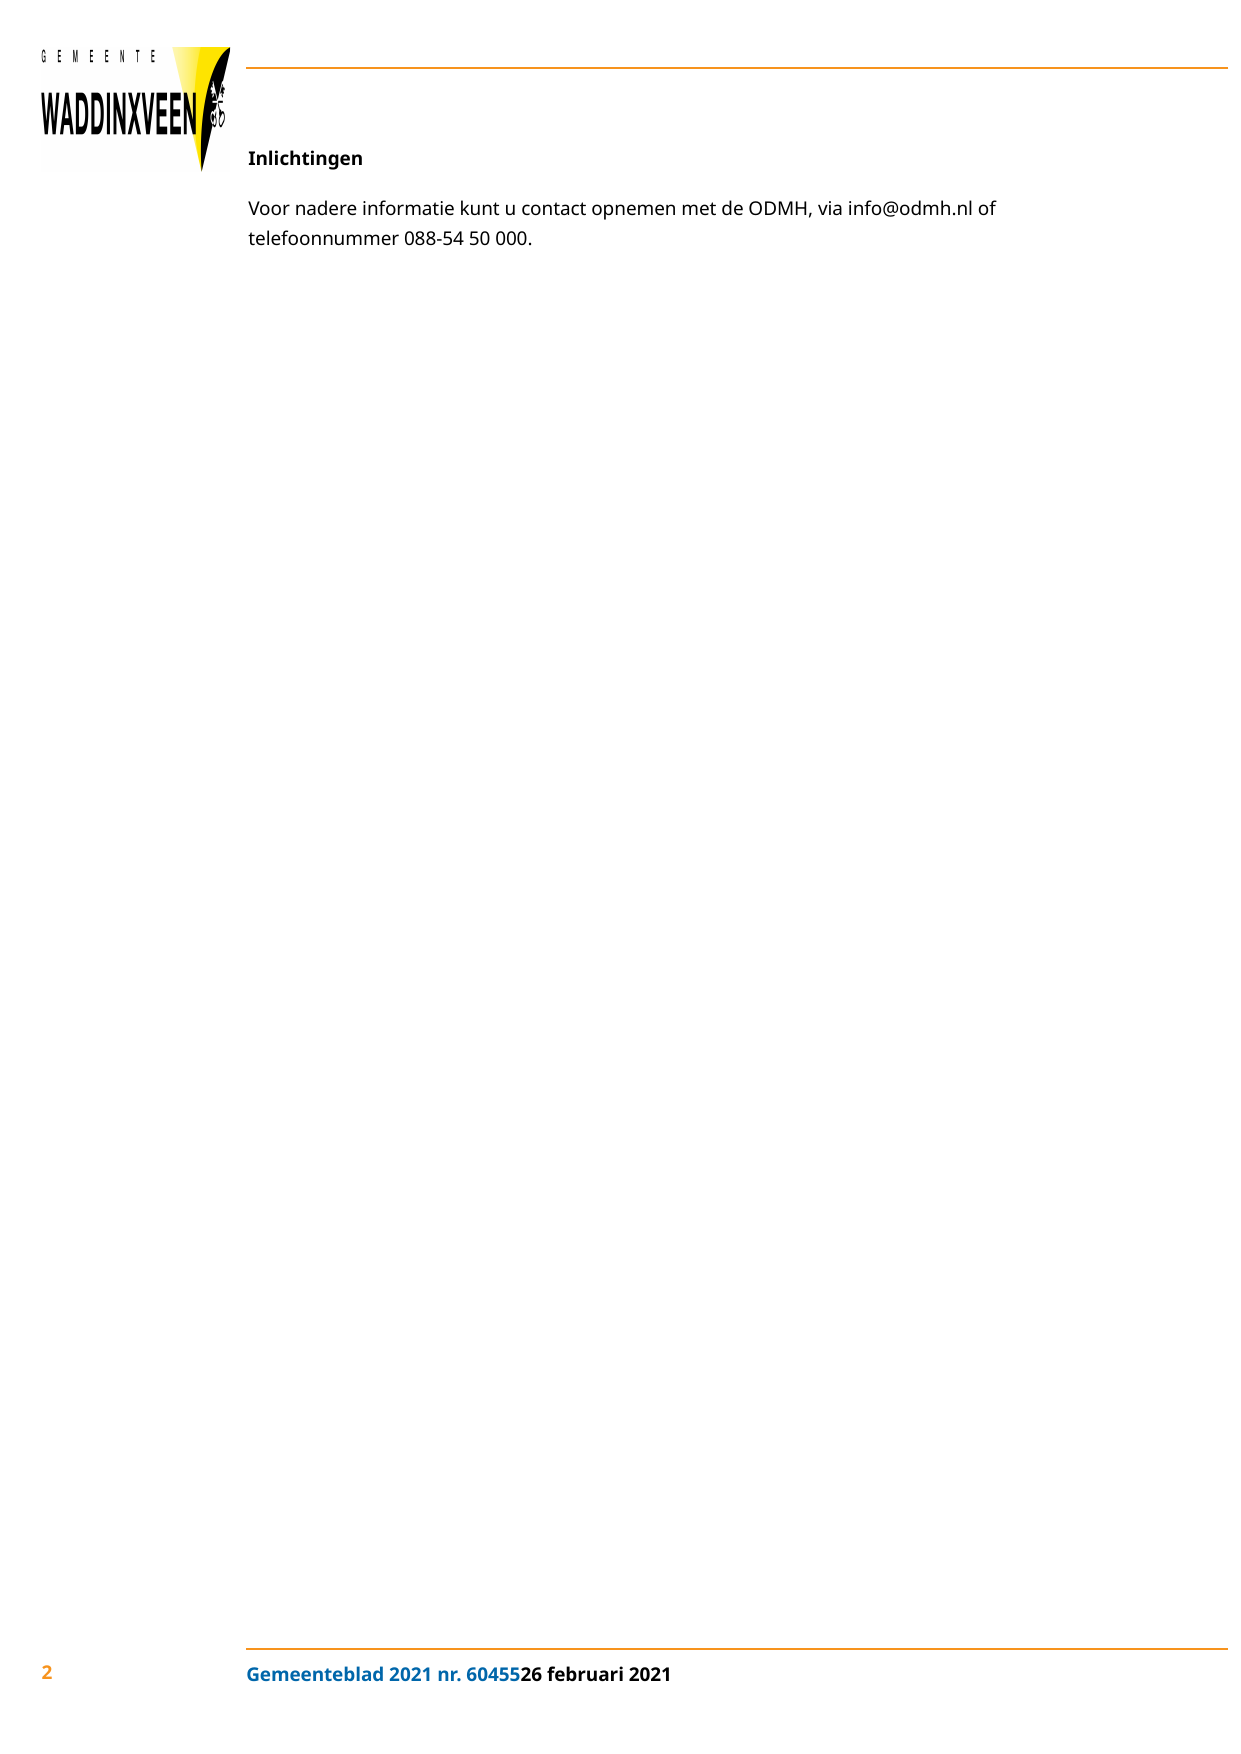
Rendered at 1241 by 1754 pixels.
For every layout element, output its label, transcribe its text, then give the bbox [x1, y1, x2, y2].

picture [41, 47, 231, 172]
text Inlichtingen [248, 145, 1152, 171]
text Voor nadere informatie kunt u contact opnemen met de ODMH, via info@odmh.nl of telefoonnummer 088-54 50 000. [248, 196, 1152, 251]
